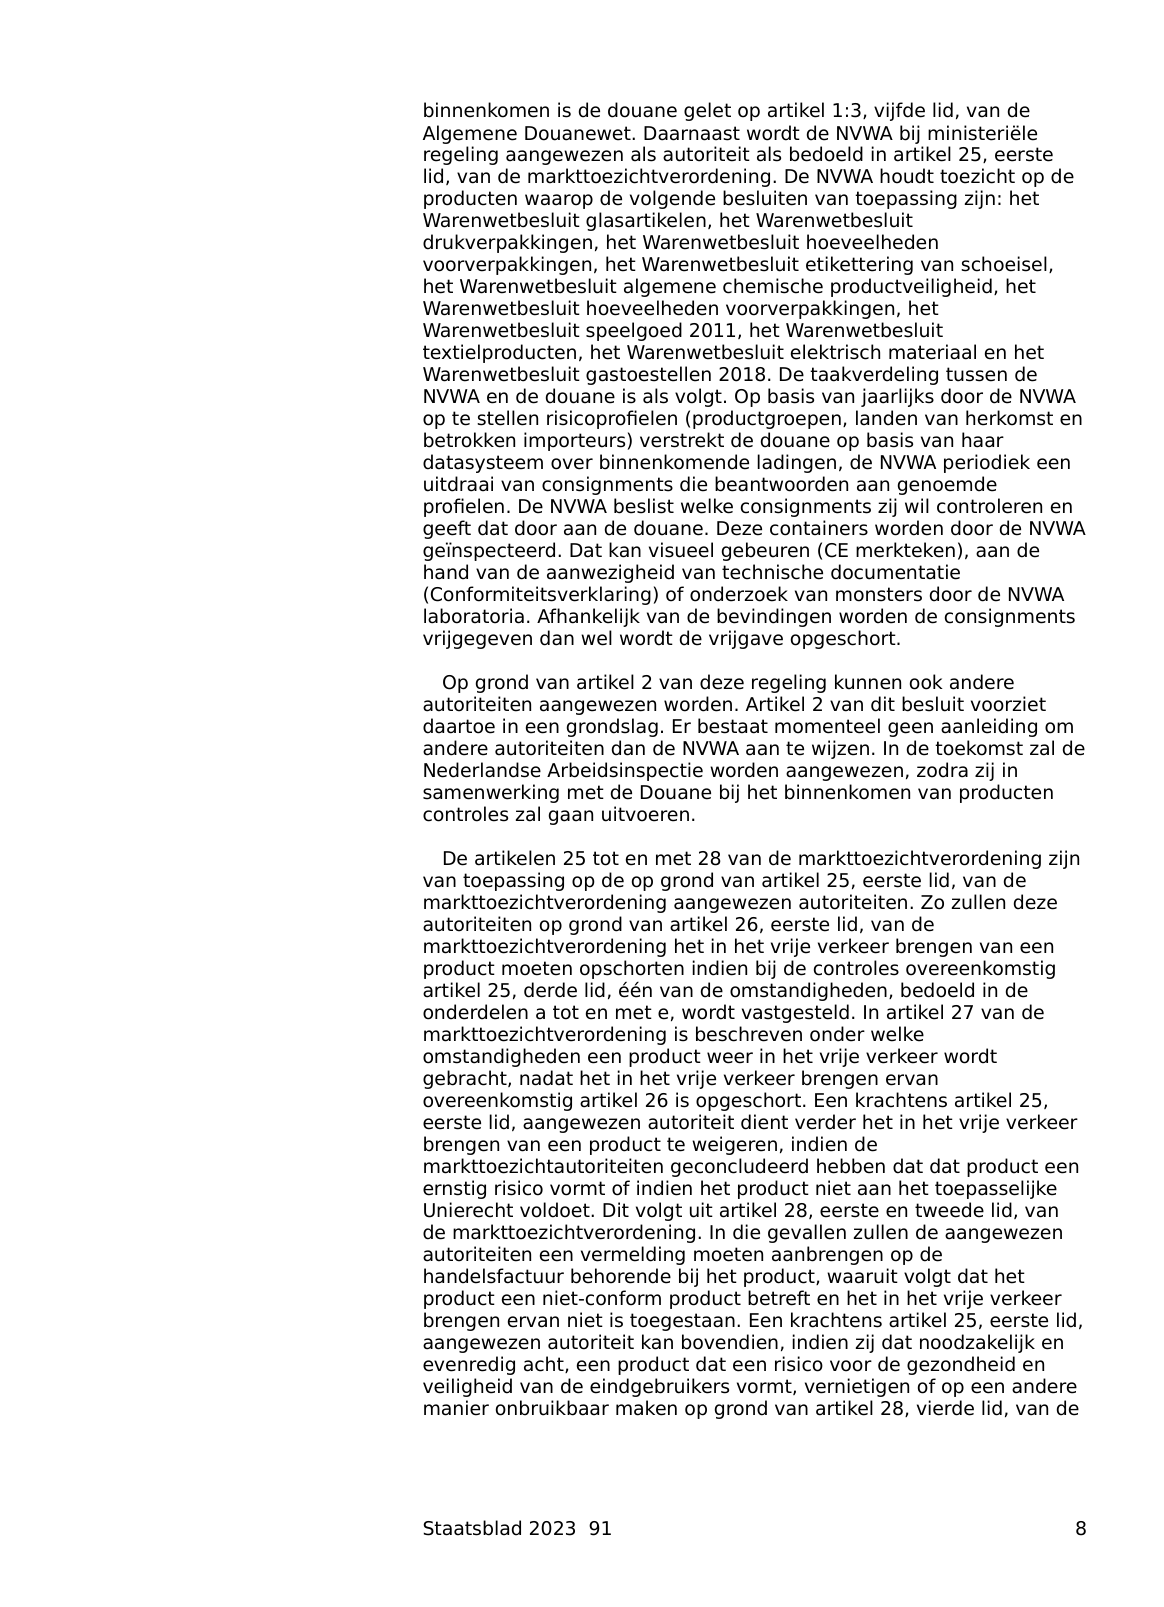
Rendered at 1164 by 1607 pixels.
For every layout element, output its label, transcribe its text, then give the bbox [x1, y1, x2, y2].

text binnenkomen is de douane gelet op artikel 1:3, vijfde lid, van de Algemene Douanewet. Daarnaast wordt de NVWA bij ministeriële regeling aangewezen als autoriteit als bedoeld in artikel 25, eerste lid, van de markttoezichtverordening. De NVWA houdt toezicht op de producten waarop de volgende besluiten van toepassing zijn: het Warenwetbesluit glasartikelen, het Warenwetbesluit drukverpakkingen, het Warenwetbesluit hoeveelheden voorverpakkingen, het Warenwetbesluit etikettering van schoeisel, het Warenwetbesluit algemene chemische productveiligheid, het Warenwetbesluit hoeveelheden voorverpakkingen, het Warenwetbesluit speelgoed 2011, het Warenwetbesluit textielproducten, het Warenwetbesluit elektrisch materiaal en het Warenwetbesluit gastoestellen 2018. De taakverdeling tussen de NVWA en de douane is als volgt. Op basis van jaarlijks door de NVWA op te stellen risicoprofielen (productgroepen, landen van herkomst en betrokken importeurs) verstrekt de douane op basis van haar datasysteem over binnenkomende ladingen, de NVWA periodiek een uitdraai van consignments die beantwoorden aan genoemde profielen. De NVWA beslist welke consignments zij wil controleren en geeft dat door aan de douane. Deze containers worden door de NVWA geïnspecteerd. Dat kan visueel gebeuren (CE merkteken), aan de hand van de aanwezigheid van technische documentatie (Conformiteitsverklaring) of onderzoek van monsters door de NVWA laboratoria. Afhankelijk van de bevindingen worden de consignments vrijgegeven dan wel wordt de vrijgave opgeschort. [422, 100, 1087, 650]
text De artikelen 25 tot en met 28 van de markttoezichtverordening zijn van toepassing op de op grond van artikel 25, eerste lid, van de markttoezichtverordening aangewezen autoriteiten. Zo zullen deze autoriteiten op grond van artikel 26, eerste lid, van de markttoezichtverordening het in het vrije verkeer brengen van een product moeten opschorten indien bij de controles overeenkomstig artikel 25, derde lid, één van de omstandigheden, bedoeld in de onderdelen a tot en met e, wordt vastgesteld. In artikel 27 van de markttoezichtverordening is beschreven onder welke omstandigheden een product weer in het vrije verkeer wordt gebracht, nadat het in het vrije verkeer brengen ervan overeenkomstig artikel 26 is opgeschort. Een krachtens artikel 25, eerste lid, aangewezen autoriteit dient verder het in het vrije verkeer brengen van een product te weigeren, indien de markttoezichtautoriteiten geconcludeerd hebben dat dat product een ernstig risico vormt of indien het product niet aan het toepasselijke Unierecht voldoet. Dit volgt uit artikel 28, eerste en tweede lid, van de markttoezichtverordening. In die gevallen zullen de aangewezen autoriteiten een vermelding moeten aanbrengen op de handelsfactuur behorende bij het product, waaruit volgt dat het product een niet-conform product betreft en het in het vrije verkeer brengen ervan niet is toegestaan. Een krachtens artikel 25, eerste lid, aangewezen autoriteit kan bovendien, indien zij dat noodzakelijk en evenredig acht, een product dat een risico voor de gezondheid en veiligheid van de eindgebruikers vormt, vernietigen of op een andere manier onbruikbaar maken op grond van artikel 28, vierde lid, van de [422, 848, 1087, 1419]
text Op grond van artikel 2 van deze regeling kunnen ook andere autoriteiten aangewezen worden. Artikel 2 van dit besluit voorziet daartoe in een grondslag. Er bestaat momenteel geen aanleiding om andere autoriteiten dan de NVWA aan te wijzen. In de toekomst zal de Nederlandse Arbeidsinspectie worden aangewezen, zodra zij in samenwerking met de Douane bij het binnenkomen van producten controles zal gaan uitvoeren. [422, 672, 1087, 826]
